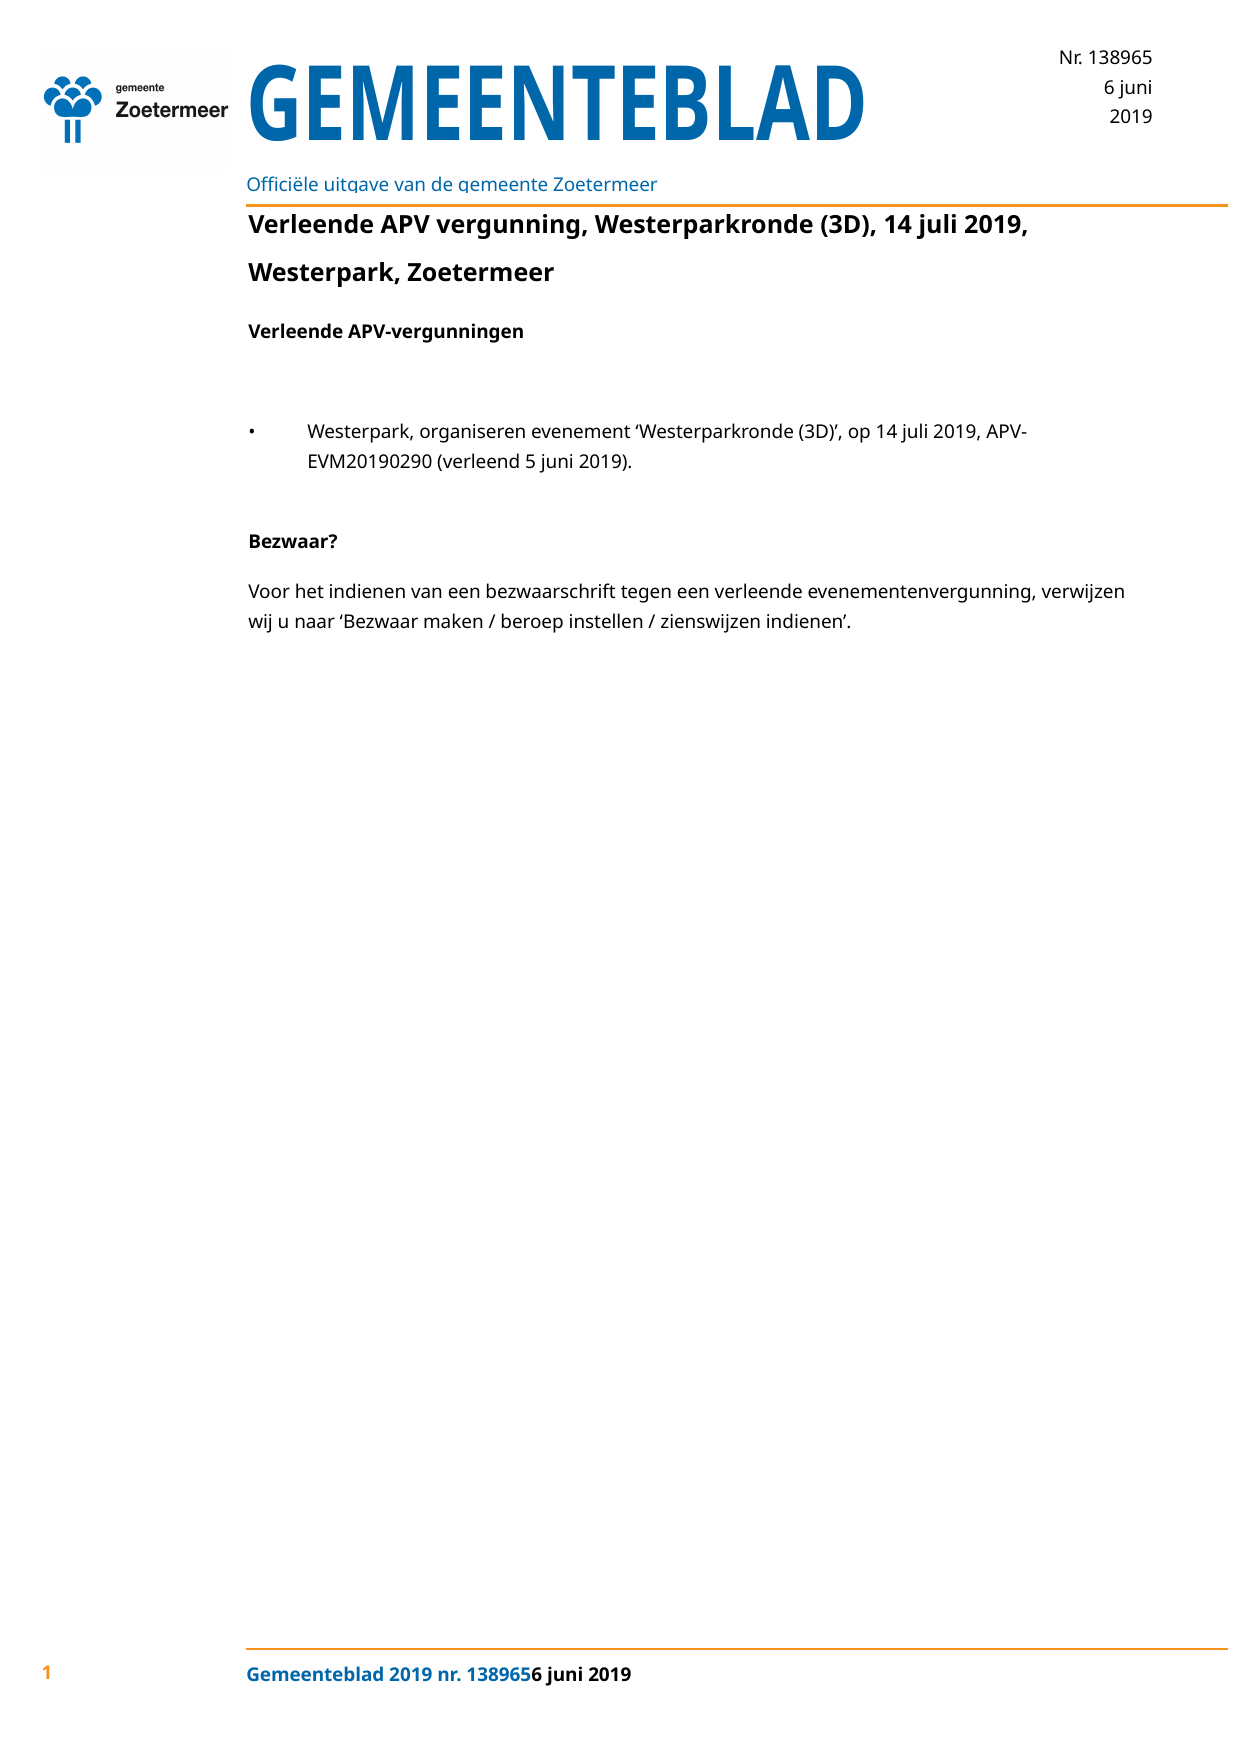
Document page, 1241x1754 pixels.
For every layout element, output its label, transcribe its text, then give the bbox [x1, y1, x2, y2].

text Verleende APV-vergunningen [248, 318, 1152, 344]
text Verleende APV vergunning, Westerparkronde (3D), 14 juli 2019, Westerpark, Zoetermeer [248, 207, 1152, 288]
list Westerpark, organiseren evenement ‘Westerparkronde (3D)’, op 14 juli 2019, APV-EVM20190290 (verleend 5 juni 2019). [248, 419, 1152, 474]
text Voor het indienen van een bezwaarschrift tegen een verleende evenementenvergunning, verwijzen wij u naar ‘Bezwaar maken / beroep instellen / zienswijzen indienen’. [248, 579, 1152, 634]
text Bezwaar? [248, 528, 1152, 554]
picture [41, 47, 231, 172]
